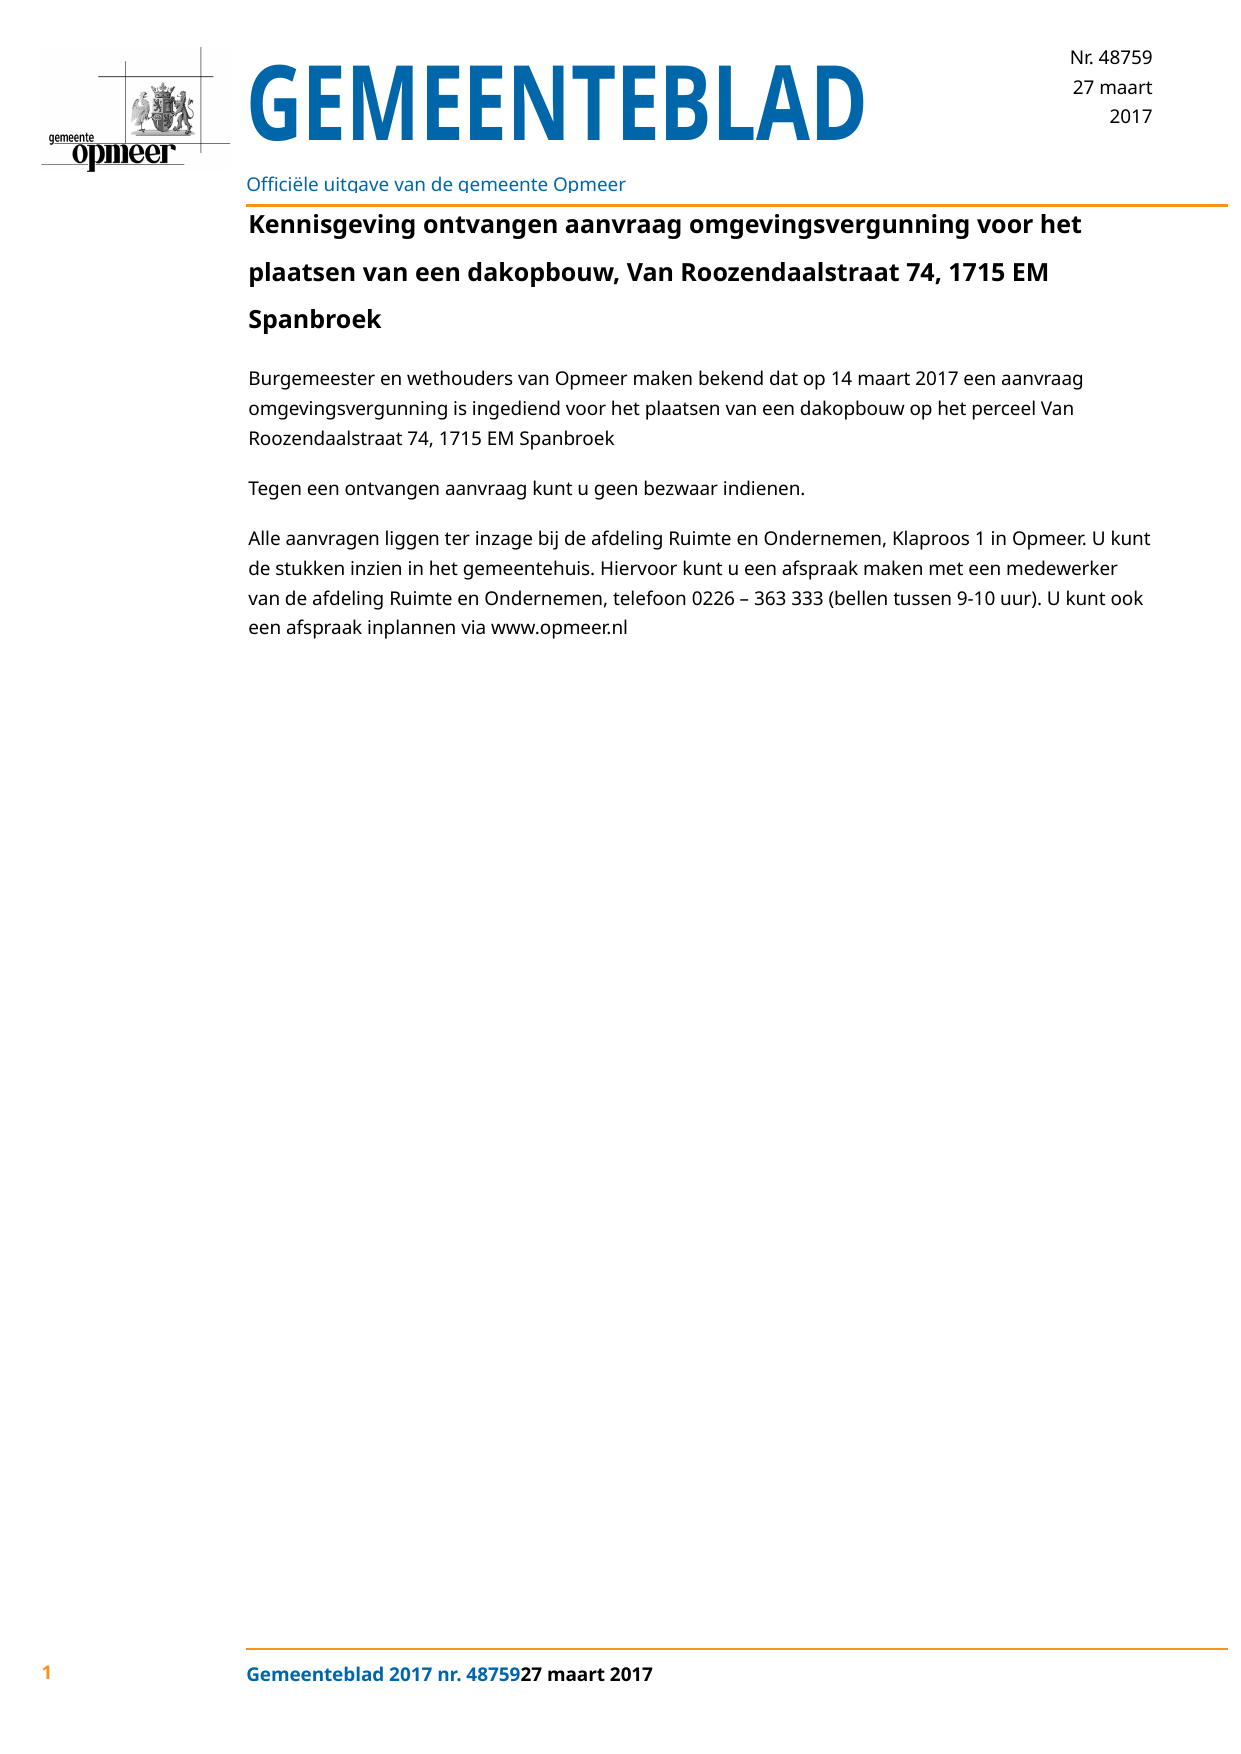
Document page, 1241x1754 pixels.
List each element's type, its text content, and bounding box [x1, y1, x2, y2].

text Alle aanvragen liggen ter inzage bij de afdeling Ruimte en Ondernemen, Klaproos 1 in Opmeer. U kunt de stukken inzien in het gemeentehuis. Hiervoor kunt u een afspraak maken met een medewerker van de afdeling Ruimte en Ondernemen, telefoon 0226 – 363 333 (bellen tussen 9-10 uur). U kunt ook een afspraak inplannen via www.opmeer.nl [248, 526, 1152, 640]
text Kennisgeving ontvangen aanvraag omgevingsvergunning voor het plaatsen van een dakopbouw, Van Roozendaalstraat 74, 1715 EM Spanbroek [248, 207, 1152, 336]
text Burgemeester en wethouders van Opmeer maken bekend dat op 14 maart 2017 een aanvraag omgevingsvergunning is ingediend voor het plaatsen van een dakopbouw op het perceel Van Roozendaalstraat 74, 1715 EM Spanbroek [248, 366, 1152, 450]
text Tegen een ontvangen aanvraag kunt u geen bezwaar indienen. [248, 475, 1152, 501]
picture [41, 47, 231, 172]
